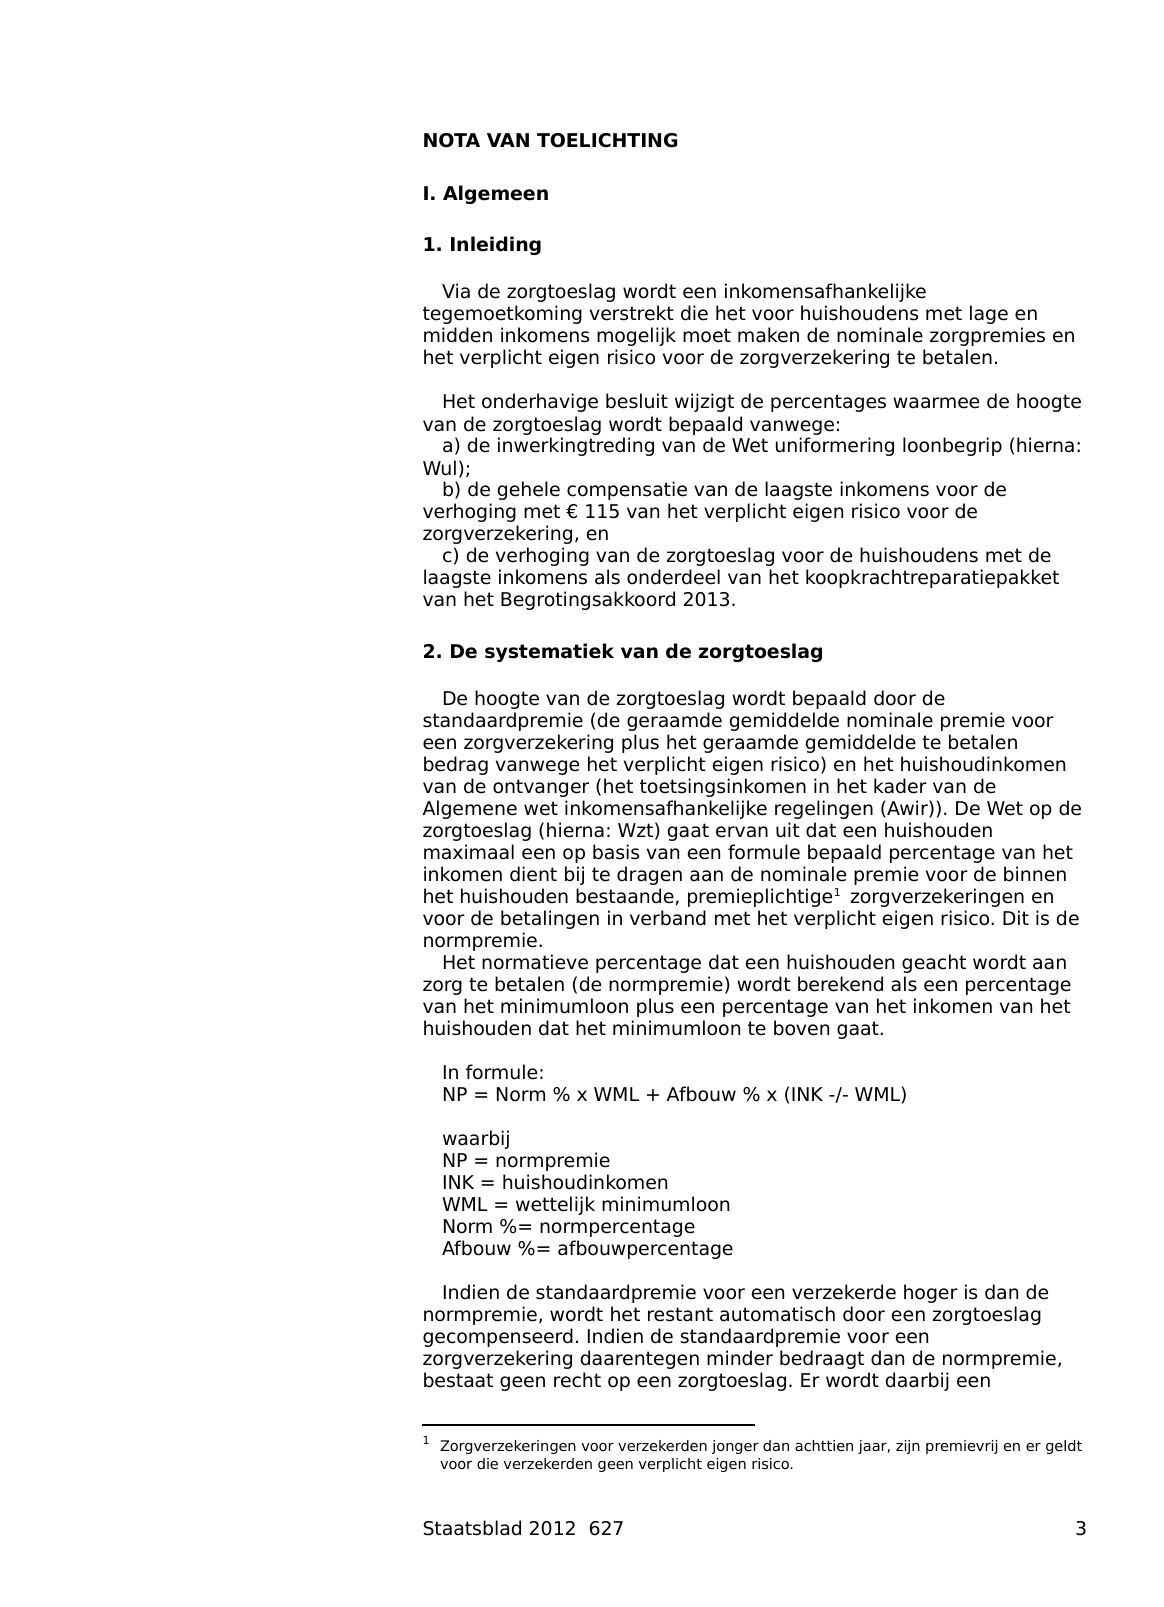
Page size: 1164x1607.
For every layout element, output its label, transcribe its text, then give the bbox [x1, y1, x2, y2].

text Het normatieve percentage dat een huishouden geacht wordt aan zorg te betalen (de normpremie) wordt berekend als een percentage van het minimumloon plus een percentage van het inkomen van het huishouden dat het minimumloon te boven gaat. [422, 952, 1087, 1040]
text NP = Norm % x WML + Afbouw % x (INK -/- WML) [422, 1084, 1087, 1106]
text WML = wettelijk minimumloon [422, 1194, 1087, 1216]
text Indien de standaardpremie voor een verzekerde hoger is dan de normpremie, wordt het restant automatisch door een zorgtoeslag gecompenseerd. Indien de standaardpremie voor een zorgverzekering daarentegen minder bedraagt dan de normpremie, bestaat geen recht op een zorgtoeslag. Er wordt daarbij een [422, 1282, 1087, 1392]
text INK = huishoudinkomen [422, 1172, 1087, 1194]
text Via de zorgtoeslag wordt een inkomensafhankelijke tegemoetkoming verstrekt die het voor huishoudens met lage en midden inkomens mogelijk moet maken de nominale zorgpremies en het verplicht eigen risico voor de zorgverzekering te betalen. [422, 281, 1087, 369]
subtitle 2. De systematiek van de zorgtoeslag [422, 641, 1087, 663]
text In formule: [422, 1062, 1087, 1084]
text a) de inwerkingtreding van de Wet uniformering loonbegrip (hierna: Wul); [422, 435, 1087, 479]
text Afbouw %= afbouwpercentage [422, 1238, 1087, 1260]
text b) de gehele compensatie van de laagste inkomens voor de verhoging met € 115 van het verplicht eigen risico voor de zorgverzekering, en [422, 479, 1087, 545]
subtitle 1. Inleiding [422, 234, 1087, 256]
text Zorgverzekeringen voor verzekerden jonger dan achttien jaar, zijn premievrij en er geldt voor die verzekerden geen verplicht eigen risico. [422, 1434, 1087, 1473]
text De hoogte van de zorgtoeslag wordt bepaald door de standaardpremie (de geraamde gemiddelde nominale premie voor een zorgverzekering plus het geraamde gemiddelde te betalen bedrag vanwege het verplicht eigen risico) en het huishoudinkomen van de ontvanger (het toetsingsinkomen in het kader van de Algemene wet inkomensafhankelijke regelingen (Awir)). De Wet op de zorgtoeslag (hierna: Wzt) gaat ervan uit dat een huishouden maximaal een op basis van een formule bepaald percentage van het inkomen dient bij te dragen aan de nominale premie voor de binnen het huishouden bestaande, premieplichtige zorgverzekeringen en voor de betalingen in verband met het verplicht eigen risico. Dit is de normpremie. [422, 688, 1087, 952]
subtitle NOTA VAN TOELICHTING [422, 130, 1087, 152]
subtitle I. Algemeen [422, 182, 1087, 204]
text c) de verhoging van de zorgtoeslag voor de huishoudens met de laagste inkomens als onderdeel van het koopkrachtreparatiepakket van het Begrotingsakkoord 2013. [422, 545, 1087, 611]
text NP = normpremie [422, 1150, 1087, 1172]
text Het onderhavige besluit wijzigt de percentages waarmee de hoogte van de zorgtoeslag wordt bepaald vanwege: [422, 391, 1087, 435]
text waarbij [422, 1128, 1087, 1150]
text Norm %= normpercentage [422, 1216, 1087, 1238]
